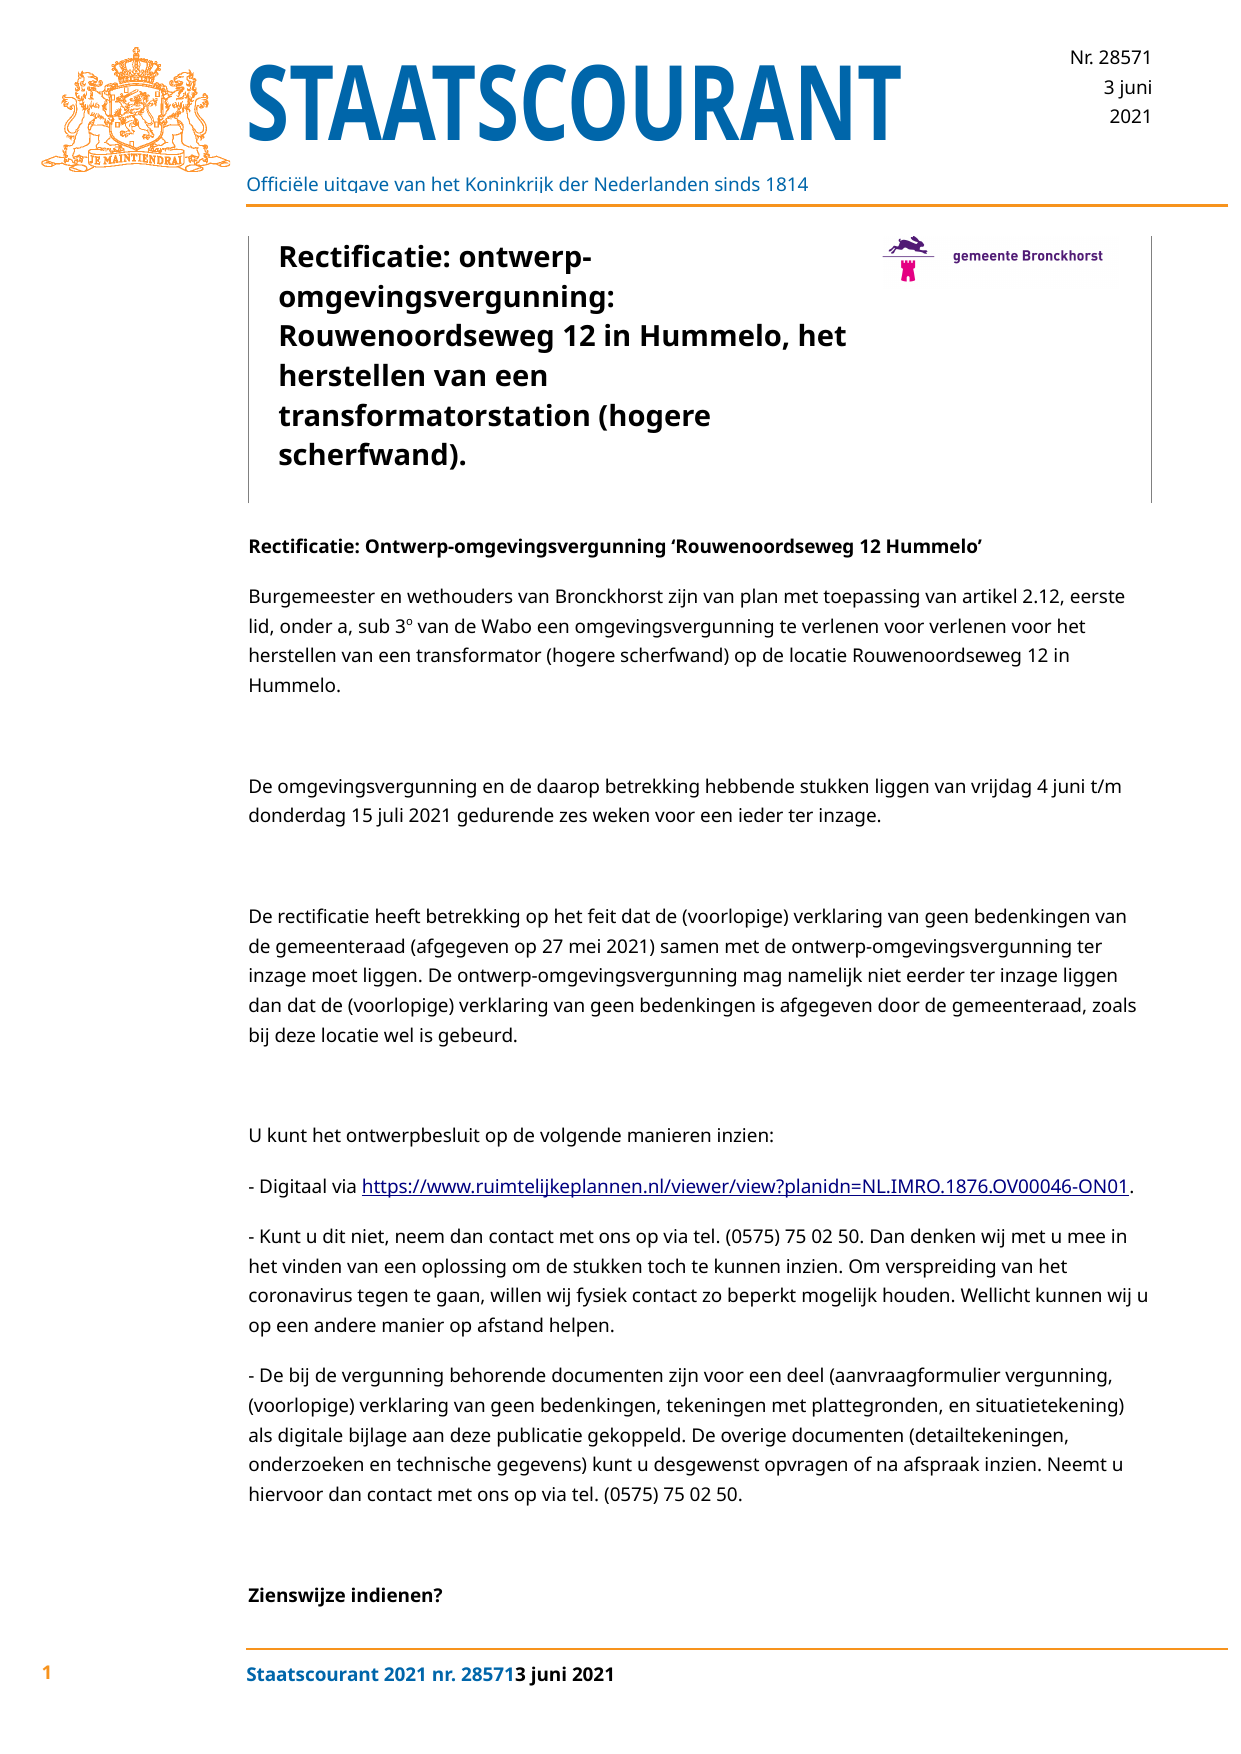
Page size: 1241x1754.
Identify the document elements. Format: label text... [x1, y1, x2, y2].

text De omgevingsvergunning en de daarop betrekking hebbende stukken liggen van vrijdag 4 juni t/m donderdag 15 juli 2021 gedurende zes weken voor een ieder ter inzage. [248, 773, 1152, 828]
text De rectificatie heeft betrekking op het feit dat de (voorlopige) verklaring van geen bedenkingen van de gemeenteraad (afgegeven op 27 mei 2021) samen met de ontwerp-omgevingsvergunning ter inzage moet liggen. De ontwerp-omgevingsvergunning mag namelijk niet eerder ter inzage liggen dan dat de (voorlopige) verklaring van geen bedenkingen is afgegeven door de gemeenteraad, zoals bij deze locatie wel is gebeurd. [248, 903, 1152, 1047]
text Burgemeester en wethouders van Bronckhorst zijn van plan met toepassing van artikel 2.12, eerste lid, onder a, sub 3o van de Wabo een omgevingsvergunning te verlenen voor verlenen voor het herstellen van een transformator (hogere scherfwand) op de locatie Rouwenoordseweg 12 in Hummelo. [248, 583, 1152, 698]
text Rectificatie: Ontwerp-omgevingsvergunning ‘Rouwenoordseweg 12 Hummelo’ [248, 533, 1152, 559]
text U kunt het ontwerpbesluit op de volgende manieren inzien: [248, 1123, 1152, 1148]
table_header [850, 236, 1151, 503]
picture [41, 47, 231, 172]
text - De bij de vergunning behorende documenten zijn voor een deel (aanvraagformulier vergunning, (voorlopige) verklaring van geen bedenkingen, tekeningen met plattegronden, en situatietekening) als digitale bijlage aan deze publicatie gekoppeld. De overige documenten (detailtekeningen, onderzoeken en technische gegevens) kunt u desgewenst opvragen of na afspraak inzien. Neemt u hiervoor dan contact met ons op via tel. (0575) 75 02 50. [248, 1363, 1152, 1507]
text Zienswijze indienen? [248, 1582, 1152, 1607]
text - Kunt u dit niet, neem dan contact met ons op via tel. (0575) 75 02 50. Dan denken wij met u mee in het vinden van een oplossing om de stukken toch te kunnen inzien. Om verspreiding van het coronavirus tegen te gaan, willen wij fysiek contact zo beperkt mogelijk houden. Wellicht kunnen wij u op een andere manier op afstand helpen. [248, 1223, 1152, 1338]
table_header Rectificatie: ontwerp-omgevingsvergunning: Rouwenoordseweg 12 in Hummelo, het herstellen van een transformatorstation (hogere scherfwand). [249, 236, 850, 503]
text - Digitaal via https://www.ruimtelijkeplannen.nl/viewer/view?planidn=NL.IMRO.1876.OV00046-ON01. [248, 1173, 1152, 1199]
picture [882, 236, 1119, 289]
